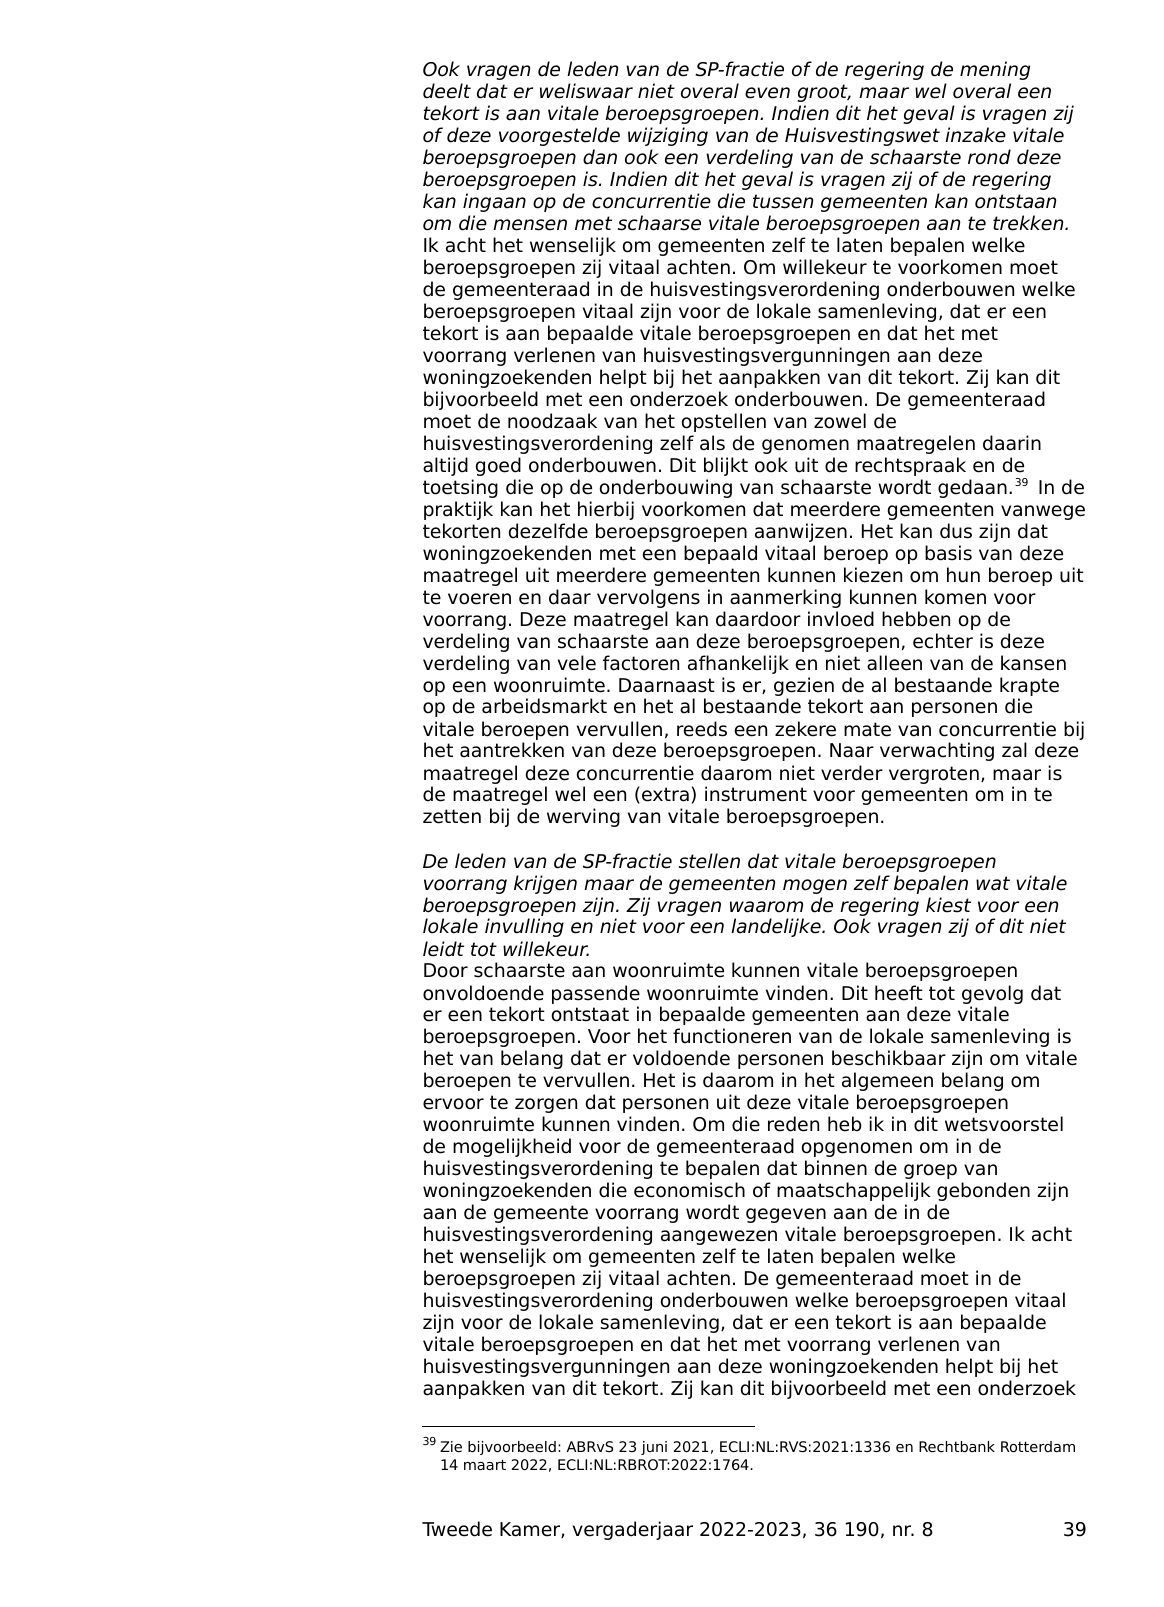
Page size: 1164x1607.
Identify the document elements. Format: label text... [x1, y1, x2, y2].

text Ik acht het wenselijk om gemeenten zelf te laten bepalen welke beroepsgroepen zij vitaal achten. Om willekeur te voorkomen moet de gemeenteraad in de huisvestingsverordening onderbouwen welke beroepsgroepen vitaal zijn voor de lokale samenleving, dat er een tekort is aan bepaalde vitale beroepsgroepen en dat het met voorrang verlenen van huisvestingsvergunningen aan deze woningzoekenden helpt bij het aanpakken van dit tekort. Zij kan dit bijvoorbeeld met een onderzoek onderbouwen. De gemeenteraad moet de noodzaak van het opstellen van zowel de huisvestingsverordening zelf als de genomen maatregelen daarin altijd goed onderbouwen. Dit blijkt ook uit de rechtspraak en de toetsing die op de onderbouwing van schaarste wordt gedaan. In de praktijk kan het hierbij voorkomen dat meerdere gemeenten vanwege tekorten dezelfde beroepsgroepen aanwijzen. Het kan dus zijn dat woningzoekenden met een bepaald vitaal beroep op basis van deze maatregel uit meerdere gemeenten kunnen kiezen om hun beroep uit te voeren en daar vervolgens in aanmerking kunnen komen voor voorrang. Deze maatregel kan daardoor invloed hebben op de verdeling van schaarste aan deze beroepsgroepen, echter is deze verdeling van vele factoren afhankelijk en niet alleen van de kansen op een woonruimte. Daarnaast is er, gezien de al bestaande krapte op de arbeidsmarkt en het al bestaande tekort aan personen die vitale beroepen vervullen, reeds een zekere mate van concurrentie bij het aantrekken van deze beroepsgroepen. Naar verwachting zal deze maatregel deze concurrentie daarom niet verder vergroten, maar is de maatregel wel een (extra) instrument voor gemeenten om in te zetten bij de werving van vitale beroepsgroepen. [422, 235, 1087, 828]
text Ook vragen de leden van de SP-fractie of de regering de mening deelt dat er weliswaar niet overal even groot, maar wel overal een tekort is aan vitale beroepsgroepen. Indien dit het geval is vragen zij of deze voorgestelde wijziging van de Huisvestingswet inzake vitale beroepsgroepen dan ook een verdeling van de schaarste rond deze beroepsgroepen is. Indien dit het geval is vragen zij of de regering kan ingaan op de concurrentie die tussen gemeenten kan ontstaan om die mensen met schaarse vitale beroepsgroepen aan te trekken. [422, 59, 1087, 235]
text De leden van de SP-fractie stellen dat vitale beroepsgroepen voorrang krijgen maar de gemeenten mogen zelf bepalen wat vitale beroepsgroepen zijn. Zij vragen waarom de regering kiest voor een lokale invulling en niet voor een landelijke. Ook vragen zij of dit niet leidt tot willekeur. [422, 851, 1087, 960]
text Zie bijvoorbeeld: ABRvS 23 juni 2021, ECLI:NL:RVS:2021:1336 en Rechtbank Rotterdam 14 maart 2022, ECLI:NL:RBROT:2022:1764. [422, 1435, 1087, 1474]
text Door schaarste aan woonruimte kunnen vitale beroepsgroepen onvoldoende passende woonruimte vinden. Dit heeft tot gevolg dat er een tekort ontstaat in bepaalde gemeenten aan deze vitale beroepsgroepen. Voor het functioneren van de lokale samenleving is het van belang dat er voldoende personen beschikbaar zijn om vitale beroepen te vervullen. Het is daarom in het algemeen belang om ervoor te zorgen dat personen uit deze vitale beroepsgroepen woonruimte kunnen vinden. Om die reden heb ik in dit wetsvoorstel de mogelijkheid voor de gemeenteraad opgenomen om in de huisvestingsverordening te bepalen dat binnen de groep van woningzoekenden die economisch of maatschappelijk gebonden zijn aan de gemeente voorrang wordt gegeven aan de in de huisvestingsverordening aangewezen vitale beroepsgroepen. Ik acht het wenselijk om gemeenten zelf te laten bepalen welke beroepsgroepen zij vitaal achten. De gemeenteraad moet in de huisvestingsverordening onderbouwen welke beroepsgroepen vitaal zijn voor de lokale samenleving, dat er een tekort is aan bepaalde vitale beroepsgroepen en dat het met voorrang verlenen van huisvestingsvergunningen aan deze woningzoekenden helpt bij het aanpakken van dit tekort. Zij kan dit bijvoorbeeld met een onderzoek [422, 960, 1087, 1400]
